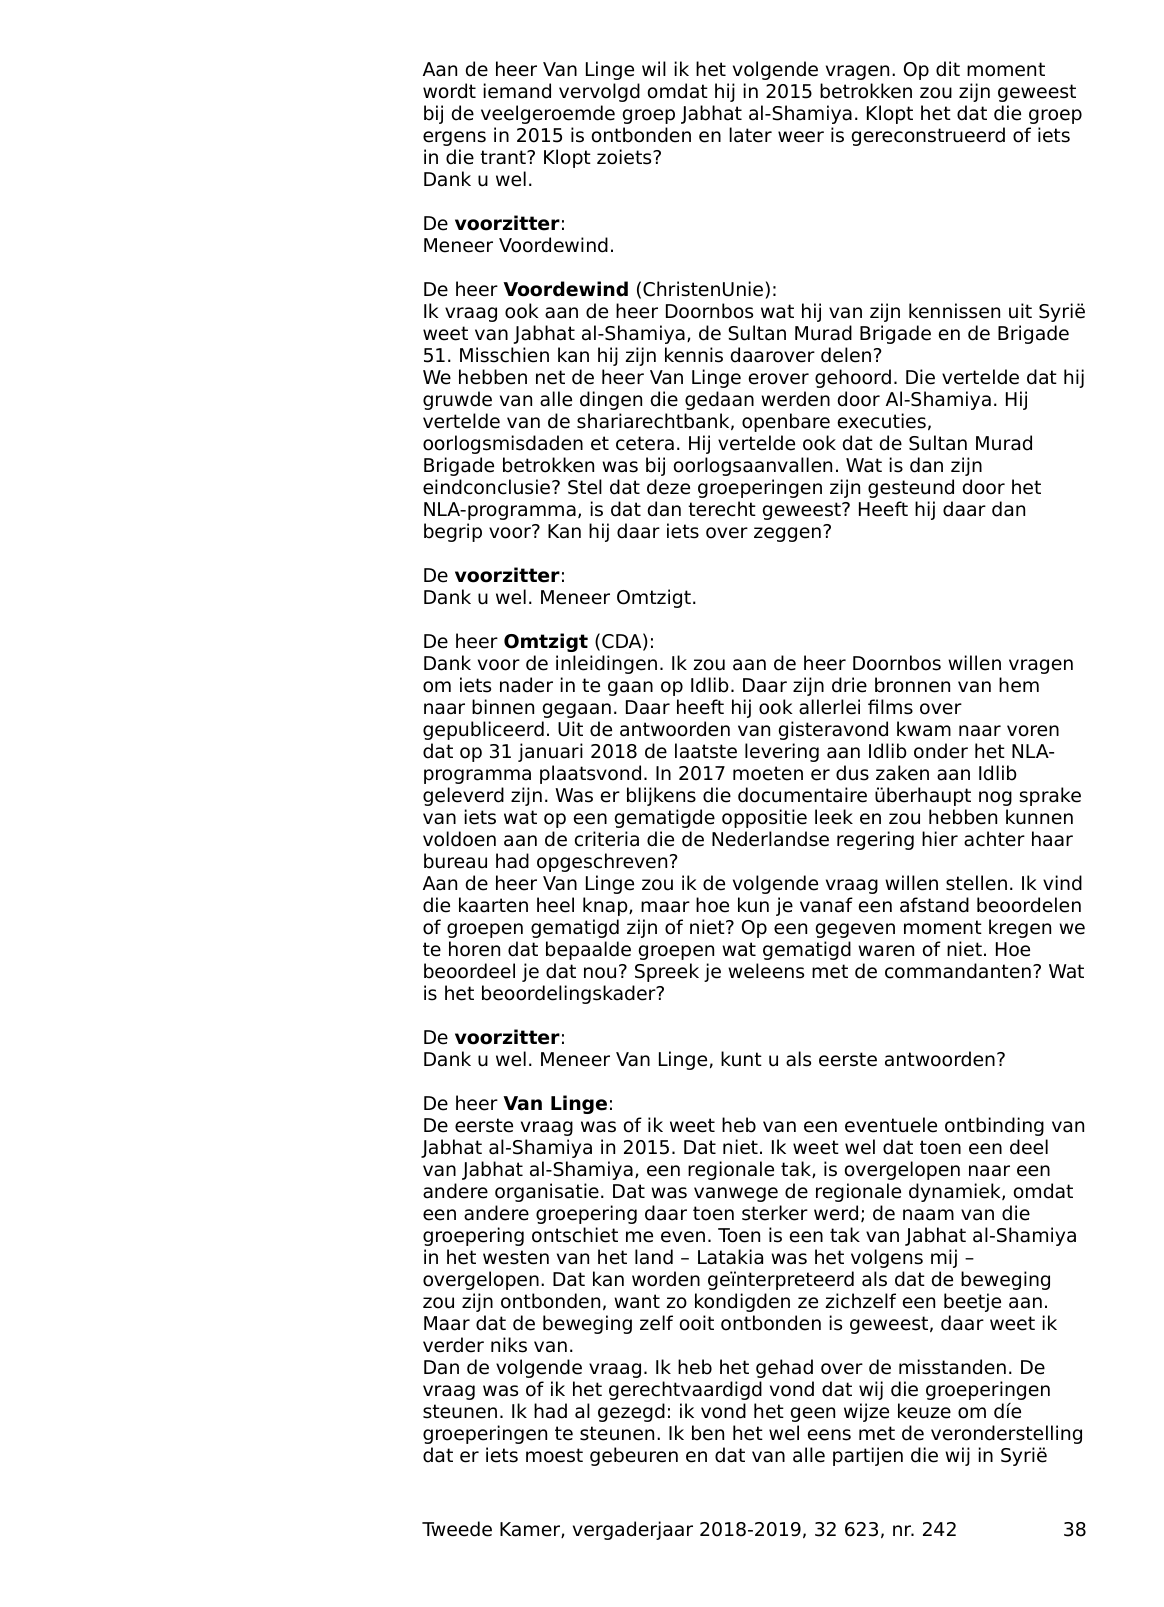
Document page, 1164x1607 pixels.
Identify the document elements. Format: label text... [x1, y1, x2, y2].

text Ik vraag ook aan de heer Doornbos wat hij van zijn kennissen uit Syrië weet van Jabhat al-Shamiya, de Sultan Murad Brigade en de Brigade 51. Misschien kan hij zijn kennis daarover delen? [422, 301, 1087, 367]
text Dank u wel. Meneer Omtzigt. [422, 587, 1087, 609]
text De voorzitter: [422, 213, 1087, 235]
text Dan de volgende vraag. Ik heb het gehad over de misstanden. De vraag was of ik het gerechtvaardigd vond dat wij die groeperingen steunen. Ik had al gezegd: ik vond het geen wijze keuze om díe groeperingen te steunen. Ik ben het wel eens met de veronderstelling dat er iets moest gebeuren en dat van alle partijen die wij in Syrië [422, 1357, 1087, 1467]
text De heer Voordewind (ChristenUnie): [422, 279, 1087, 301]
text Dank u wel. [422, 169, 1087, 191]
text De voorzitter: [422, 1027, 1087, 1049]
text Aan de heer Van Linge wil ik het volgende vragen. Op dit moment wordt iemand vervolgd omdat hij in 2015 betrokken zou zijn geweest bij de veelgeroemde groep Jabhat al-Shamiya. Klopt het dat die groep ergens in 2015 is ontbonden en later weer is gereconstrueerd of iets in die trant? Klopt zoiets? [422, 59, 1087, 169]
text Aan de heer Van Linge zou ik de volgende vraag willen stellen. Ik vind die kaarten heel knap, maar hoe kun je vanaf een afstand beoordelen of groepen gematigd zijn of niet? Op een gegeven moment kregen we te horen dat bepaalde groepen wat gematigd waren of niet. Hoe beoordeel je dat nou? Spreek je weleens met de commandanten? Wat is het beoordelingskader? [422, 873, 1087, 1005]
text De heer Omtzigt (CDA): [422, 631, 1087, 653]
text De eerste vraag was of ik weet heb van een eventuele ontbinding van Jabhat al-Shamiya in 2015. Dat niet. Ik weet wel dat toen een deel van Jabhat al-Shamiya, een regionale tak, is overgelopen naar een andere organisatie. Dat was vanwege de regionale dynamiek, omdat een andere groepering daar toen sterker werd; de naam van die groepering ontschiet me even. Toen is een tak van Jabhat al-Shamiya in het westen van het land – Latakia was het volgens mij – overgelopen. Dat kan worden geïnterpreteerd als dat de beweging zou zijn ontbonden, want zo kondigden ze zichzelf een beetje aan. Maar dat de beweging zelf ooit ontbonden is geweest, daar weet ik verder niks van. [422, 1115, 1087, 1357]
text De heer Van Linge: [422, 1093, 1087, 1115]
text We hebben net de heer Van Linge erover gehoord. Die vertelde dat hij gruwde van alle dingen die gedaan werden door Al-Shamiya. Hij vertelde van de shariarechtbank, openbare executies, oorlogsmisdaden et cetera. Hij vertelde ook dat de Sultan Murad Brigade betrokken was bij oorlogsaanvallen. Wat is dan zijn eindconclusie? Stel dat deze groeperingen zijn gesteund door het NLA-programma, is dat dan terecht geweest? Heeft hij daar dan begrip voor? Kan hij daar iets over zeggen? [422, 367, 1087, 543]
text Meneer Voordewind. [422, 235, 1087, 257]
text Dank u wel. Meneer Van Linge, kunt u als eerste antwoorden? [422, 1049, 1087, 1071]
text Dank voor de inleidingen. Ik zou aan de heer Doornbos willen vragen om iets nader in te gaan op Idlib. Daar zijn drie bronnen van hem naar binnen gegaan. Daar heeft hij ook allerlei films over gepubliceerd. Uit de antwoorden van gisteravond kwam naar voren dat op 31 januari 2018 de laatste levering aan Idlib onder het NLA-programma plaatsvond. In 2017 moeten er dus zaken aan Idlib geleverd zijn. Was er blijkens die documentaire überhaupt nog sprake van iets wat op een gematigde oppositie leek en zou hebben kunnen voldoen aan de criteria die de Nederlandse regering hier achter haar bureau had opgeschreven? [422, 653, 1087, 873]
text De voorzitter: [422, 565, 1087, 587]
